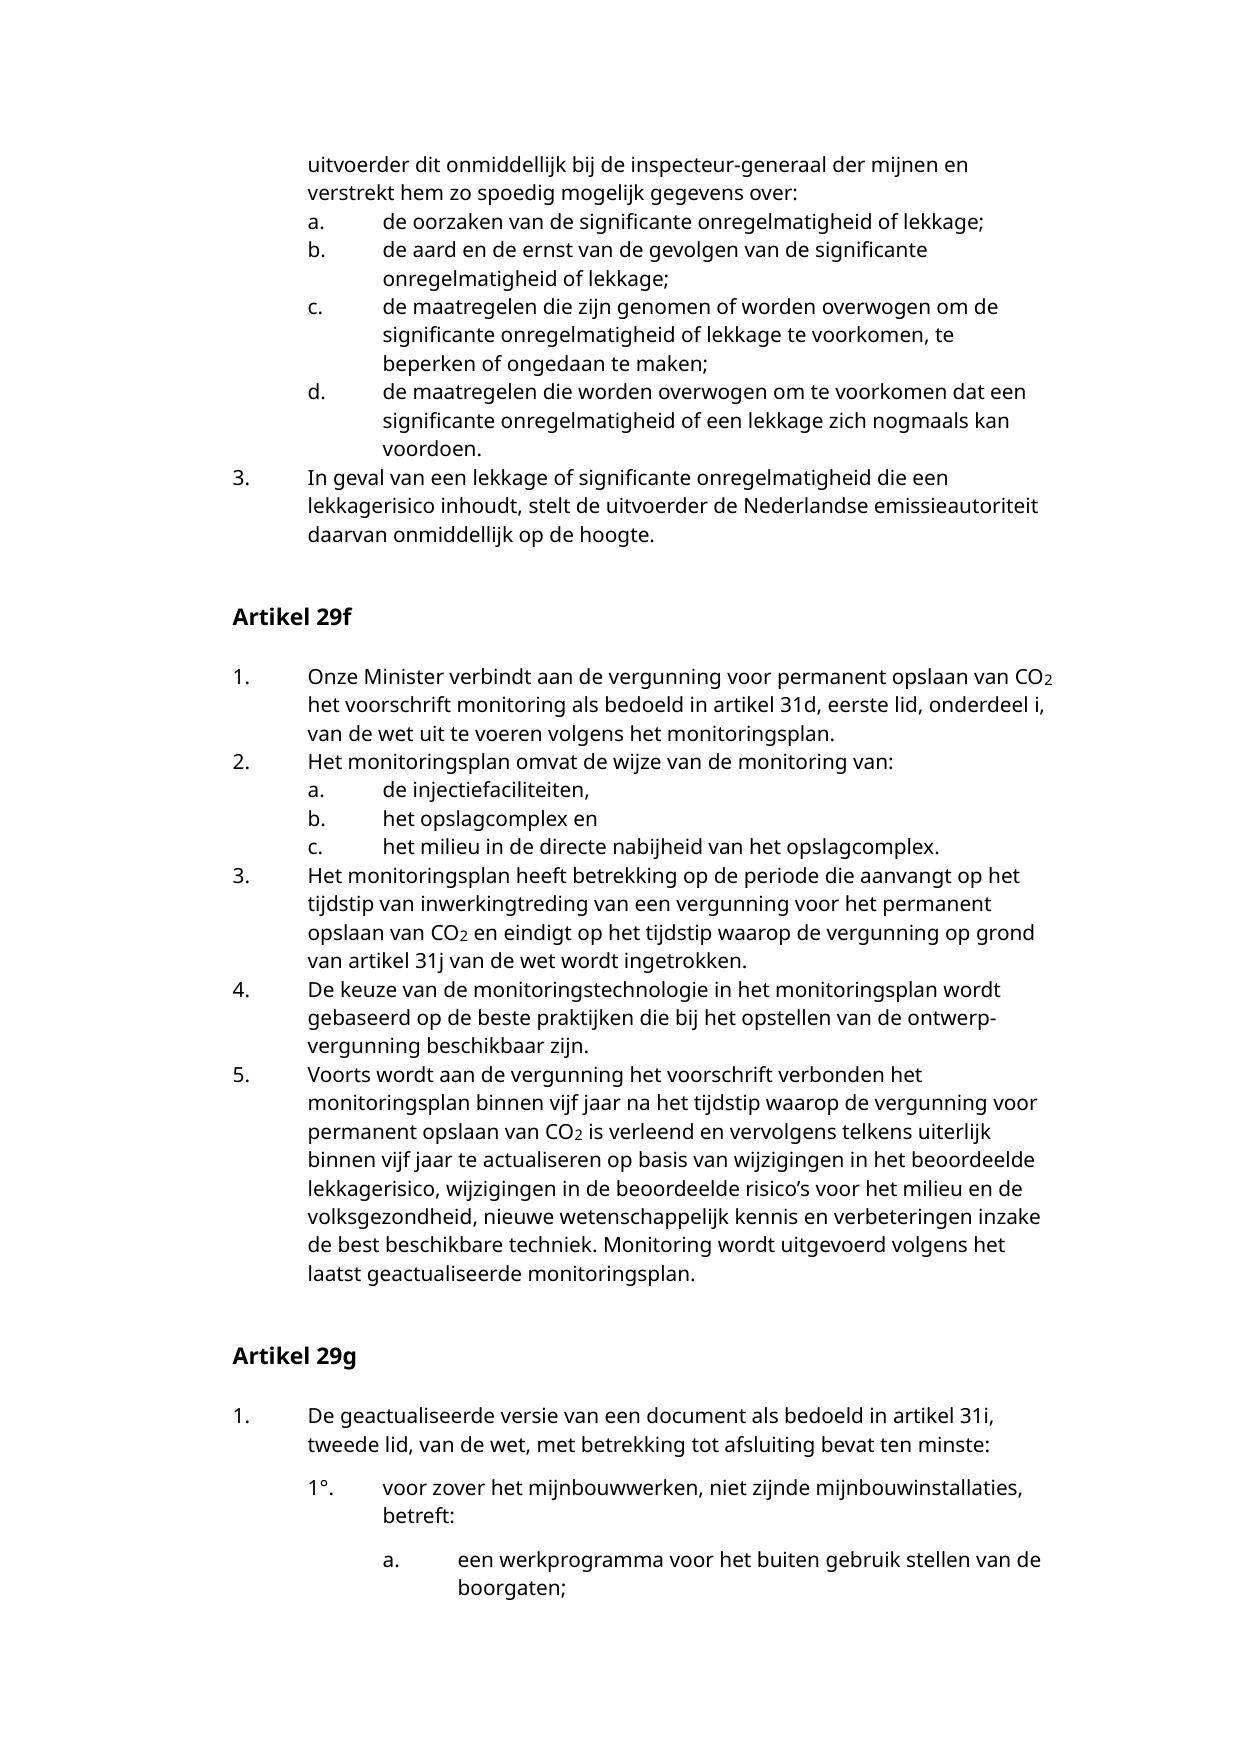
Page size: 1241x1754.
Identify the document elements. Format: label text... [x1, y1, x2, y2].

list de maatregelen die worden overwogen om te voorkomen dat een significante onregelmatigheid of een lekkage zich nogmaals kan voordoen. [307, 377, 1053, 463]
list Het monitoringsplan heeft betrekking op de periode die aanvangt op het tijdstip van inwerkingtreding van een vergunning voor het permanent opslaan van CO2 en eindigt op het tijdstip waarop de vergunning op grond van artikel 31j van de wet wordt ingetrokken. [232, 861, 1053, 975]
list de injectiefaciliteiten, [307, 776, 1053, 804]
list Het monitoringsplan omvat de wijze van de monitoring van: [232, 747, 1053, 776]
list het milieu in de directe nabijheid van het opslagcomplex. [307, 832, 1053, 861]
list de oorzaken van de significante onregelmatigheid of lekkage; [307, 207, 1053, 235]
list het opslagcomplex en [307, 804, 1053, 832]
list voor zover het mijnbouwwerken, niet zijnde mijnbouwinstallaties, betreft: [307, 1473, 1053, 1530]
list De keuze van de monitoringstechnologie in het monitoringsplan wordt gebaseerd op de beste praktijken die bij het opstellen van de ontwerp-vergunning beschikbaar zijn. [232, 975, 1053, 1060]
subtitle Artikel 29g [232, 1340, 1053, 1371]
list De geactualiseerde versie van een document als bedoeld in artikel 31i, tweede lid, van de wet, met betrekking tot afsluiting bevat ten minste: [232, 1401, 1053, 1458]
list een werkprogramma voor het buiten gebruik stellen van de boorgaten; [382, 1545, 1053, 1602]
list uitvoerder dit onmiddellijk bij de inspecteur-generaal der mijnen en verstrekt hem zo spoedig mogelijk gegevens over: [232, 150, 1053, 207]
list Onze Minister verbindt aan de vergunning voor permanent opslaan van CO2 het voorschrift monitoring als bedoeld in artikel 31d, eerste lid, onderdeel i, van de wet uit te voeren volgens het monitoringsplan. [232, 662, 1053, 747]
list In geval van een lekkage of significante onregelmatigheid die een lekkagerisico inhoudt, stelt de uitvoerder de Nederlandse emissieautoriteit daarvan onmiddellijk op de hoogte. [232, 463, 1053, 548]
list de aard en de ernst van de gevolgen van de significante onregelmatigheid of lekkage; [307, 235, 1053, 292]
list de maatregelen die zijn genomen of worden overwogen om de significante onregelmatigheid of lekkage te voorkomen, te beperken of ongedaan te maken; [307, 292, 1053, 377]
subtitle Artikel 29f [232, 601, 1053, 632]
list Voorts wordt aan de vergunning het voorschrift verbonden het monitoringsplan binnen vijf jaar na het tijdstip waarop de vergunning voor permanent opslaan van CO2 is verleend en vervolgens telkens uiterlijk binnen vijf jaar te actualiseren op basis van wijzigingen in het beoordeelde lekkagerisico, wijzigingen in de beoordeelde risico’s voor het milieu en de volksgezondheid, nieuwe wetenschappelijk kennis en verbeteringen inzake de best beschikbare techniek. Monitoring wordt uitgevoerd volgens het laatst geactualiseerde monitoringsplan. [232, 1060, 1053, 1287]
